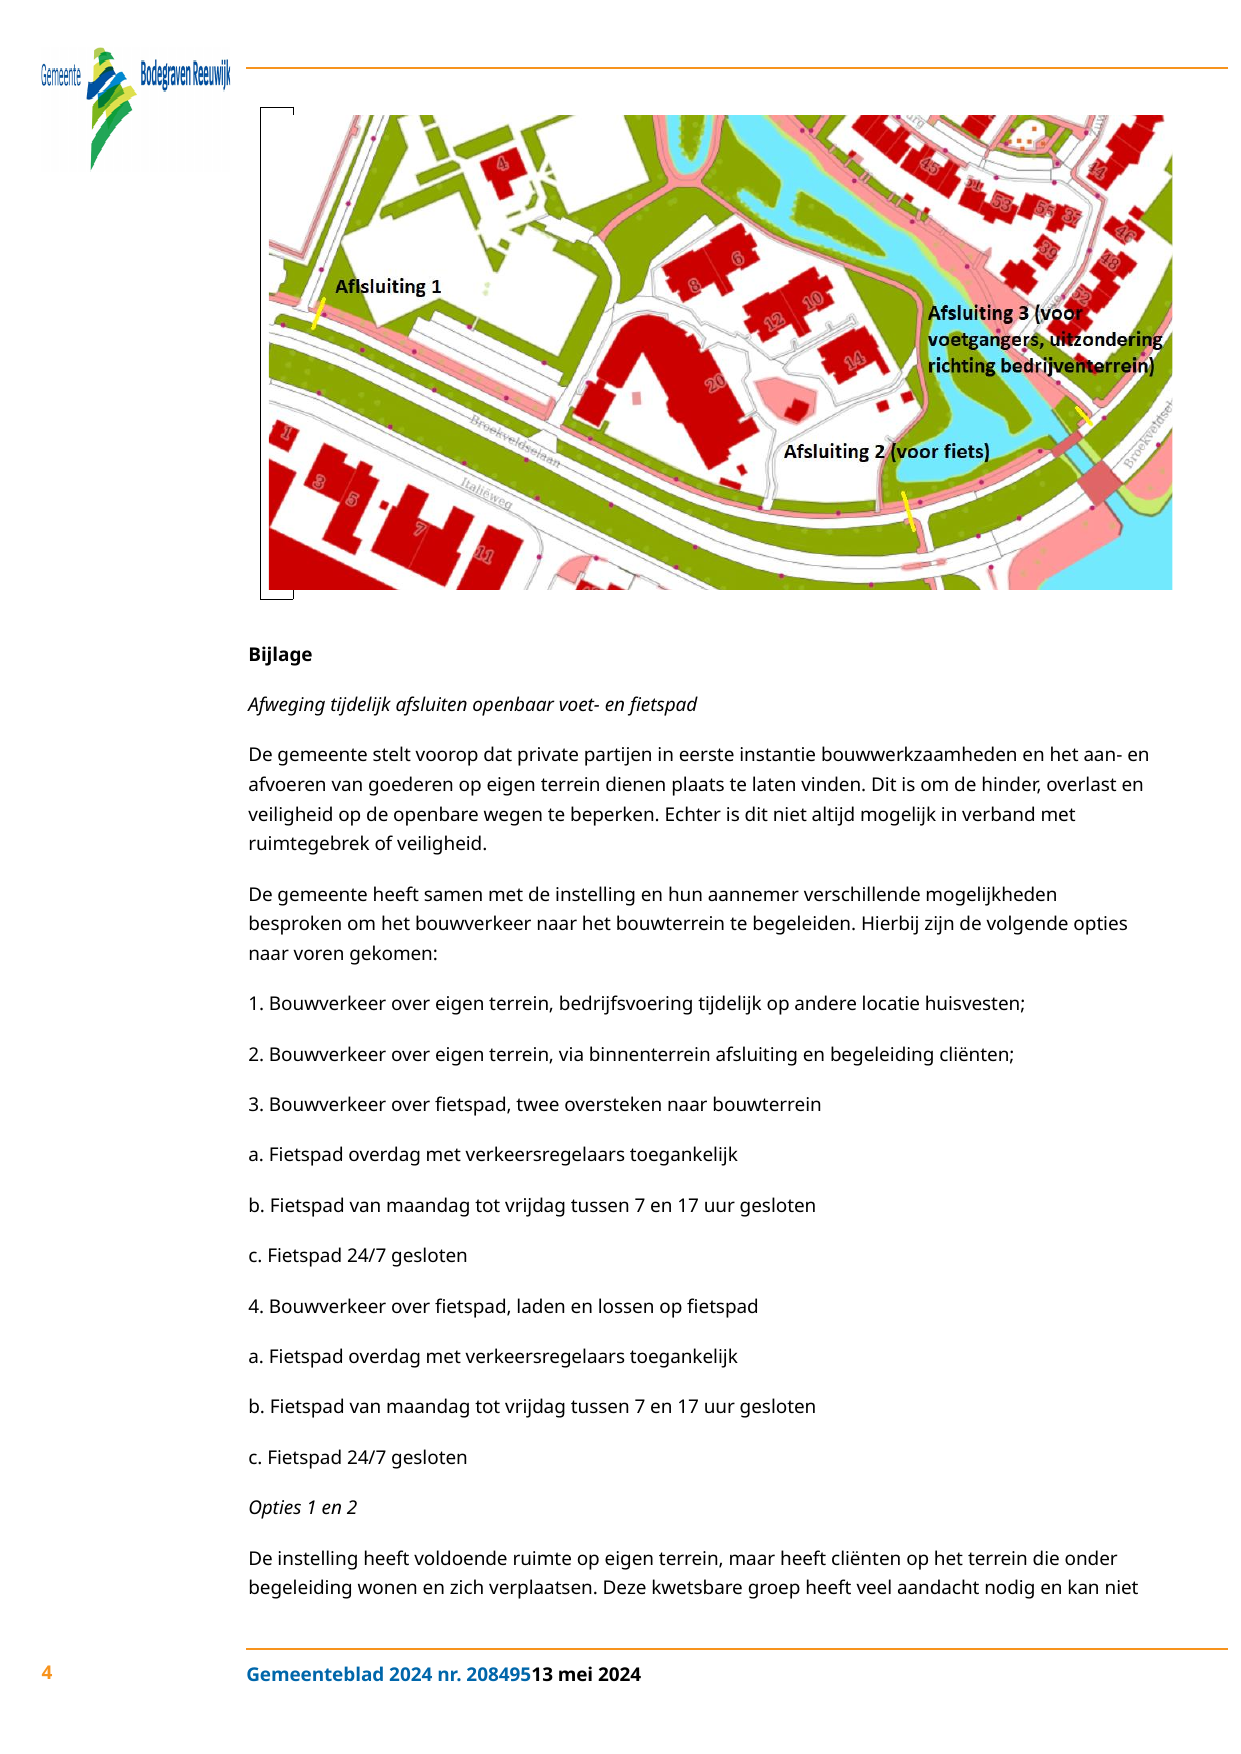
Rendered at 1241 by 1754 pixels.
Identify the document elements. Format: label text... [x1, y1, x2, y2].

text a. Fietspad overdag met verkeersregelaars toegankelijk [248, 1142, 1152, 1167]
text b. Fietspad van maandag tot vrijdag tussen 7 en 17 uur gesloten [248, 1394, 1152, 1419]
text b. Fietspad van maandag tot vrijdag tussen 7 en 17 uur gesloten [248, 1192, 1152, 1218]
text 4. Bouwverkeer over fietspad, laden en lossen op fietspad [248, 1293, 1152, 1318]
text c. Fietspad 24/7 gesloten [248, 1242, 1152, 1268]
text Opties 1 en 2 [248, 1494, 1152, 1520]
text De instelling heeft voldoende ruimte op eigen terrein, maar heeft cliënten op het terrein die onder begeleiding wonen en zich verplaatsen. Deze kwetsbare groep heeft veel aandacht nodig en kan niet [248, 1545, 1152, 1600]
text Bijlage [248, 641, 1152, 666]
picture [41, 47, 231, 172]
text 3. Bouwverkeer over fietspad, twee oversteken naar bouwterrein [248, 1091, 1152, 1117]
text 1. Bouwverkeer over eigen terrein, bedrijfsvoering tijdelijk op andere locatie huisvesten; [248, 990, 1152, 1016]
text a. Fietspad overdag met verkeersregelaars toegankelijk [248, 1343, 1152, 1369]
text Afweging tijdelijk afsluiten openbaar voet- en fietspad [248, 691, 1152, 717]
text c. Fietspad 24/7 gesloten [248, 1444, 1152, 1470]
picture [268, 115, 1173, 590]
text De gemeente stelt voorop dat private partijen in eerste instantie bouwwerkzaamheden en het aan- en afvoeren van goederen op eigen terrein dienen plaats te laten vinden. Dit is om de hinder, overlast en veiligheid op de openbare wegen te beperken. Echter is dit niet altijd mogelijk in verband met ruimtegebrek of veiligheid. [248, 742, 1152, 856]
text De gemeente heeft samen met de instelling en hun aannemer verschillende mogelijkheden besproken om het bouwverkeer naar het bouwterrein te begeleiden. Hierbij zijn de volgende opties naar voren gekomen: [248, 881, 1152, 966]
text 2. Bouwverkeer over eigen terrein, via binnenterrein afsluiting en begeleiding cliënten; [248, 1041, 1152, 1066]
